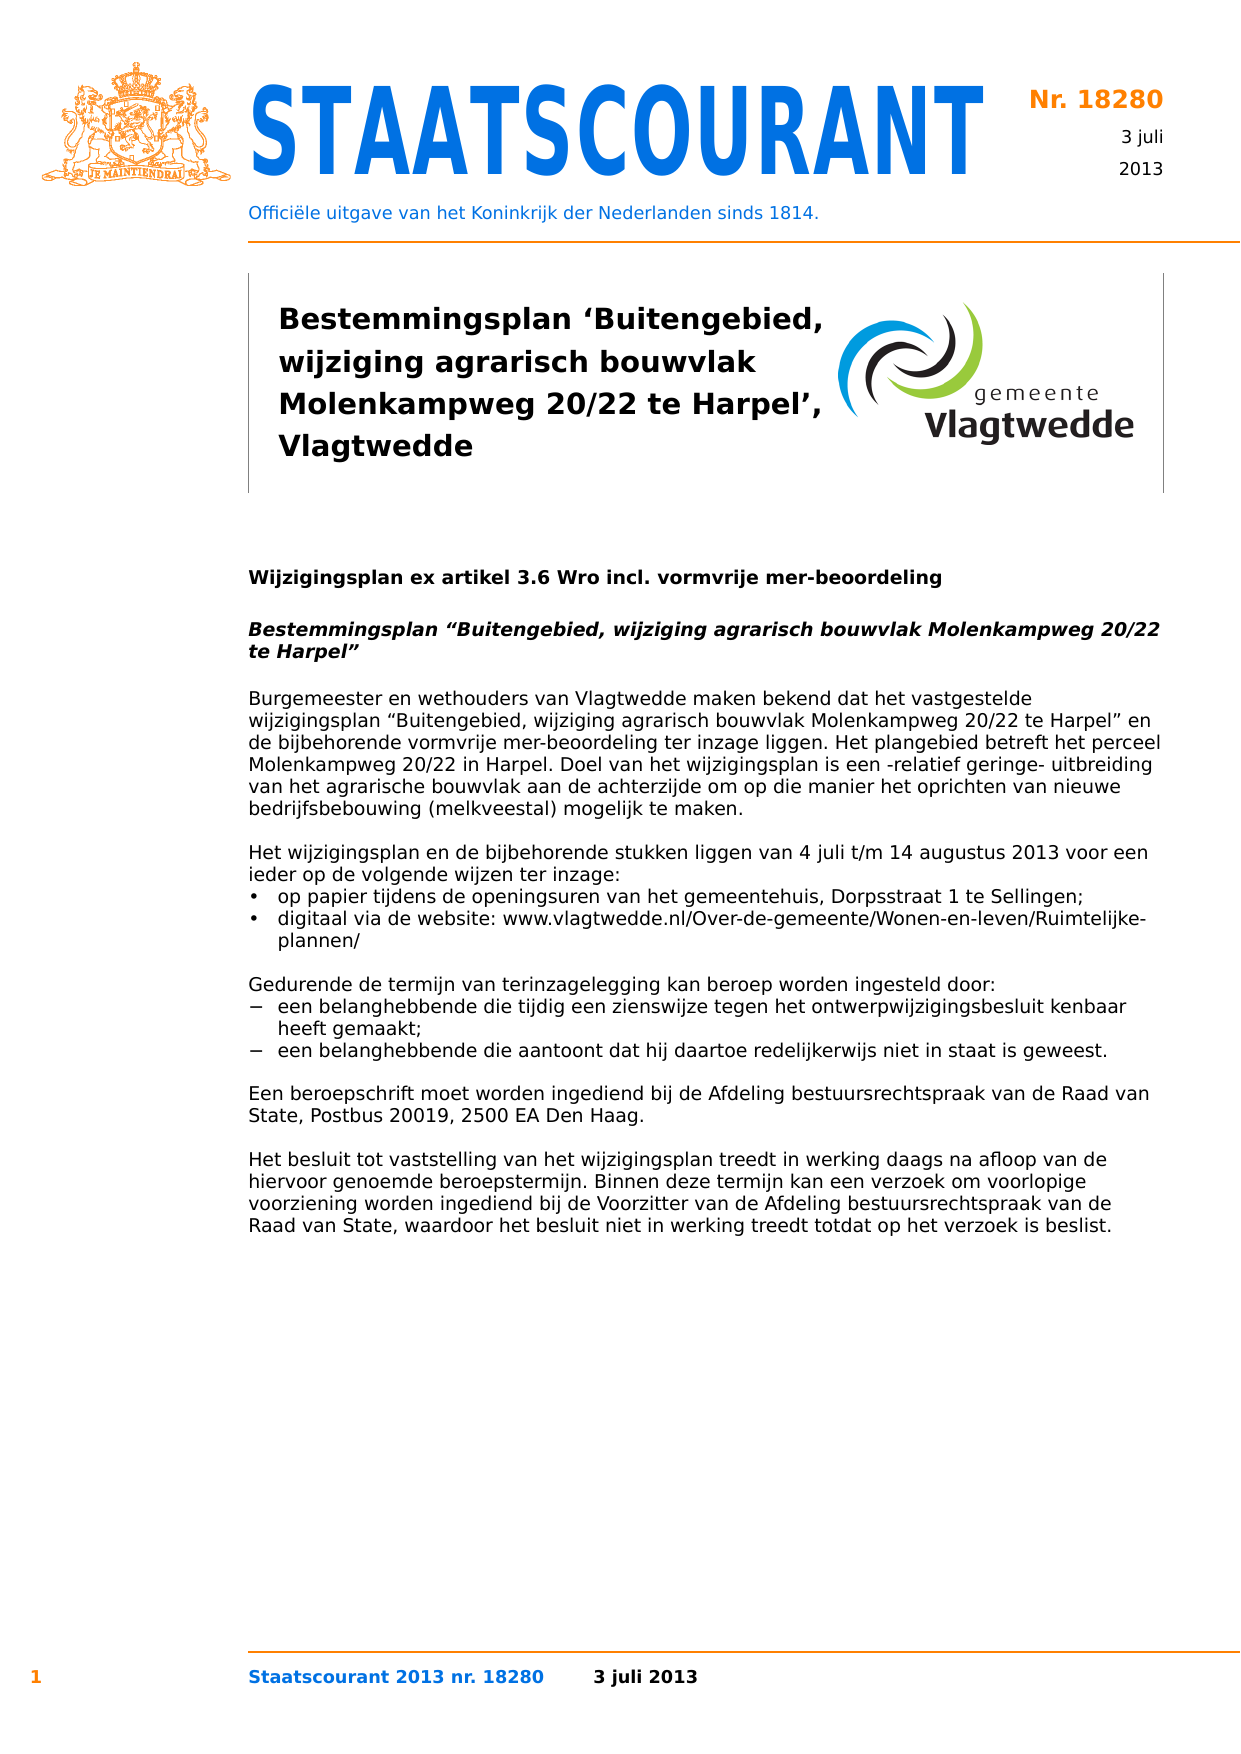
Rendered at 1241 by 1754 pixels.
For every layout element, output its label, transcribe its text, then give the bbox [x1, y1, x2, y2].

table_cell 2013 [998, 153, 1240, 203]
text Het besluit tot vaststelling van het wijzigingsplan treedt in werking daags na afloop van de hiervoor genoemde beroepstermijn. Binnen deze termijn kan een verzoek om voorlopige voorziening worden ingediend bij de Voorzitter van de Afdeling bestuursrechtspraak van de Raad van State, waardoor het besluit niet in werking treedt totdat op het verzoek is beslist. [248, 1149, 1163, 1237]
subtitle Wijzigingsplan ex artikel 3.6 Wro incl. vormvrije mer-beoordeling [248, 567, 1163, 589]
text Gedurende de termijn van terinzagelegging kan beroep worden ingesteld door: [248, 973, 1163, 996]
subtitle Bestemmingsplan “Buitengebied, wijziging agrarisch bouwvlak Molenkampweg 20/22 te Harpel” [248, 619, 1163, 663]
subtitle Bestemmingsplan ‘Buitengebied, wijziging agrarisch bouwvlak Molenkampweg 20/22 te Harpel’, Vlagtwedde [249, 273, 1163, 493]
text − een belanghebbende die tijdig een zienswijze tegen het ontwerpwijzigingsbesluit kenbaar heeft gemaakt; [248, 996, 1163, 1039]
table_header [25, 62, 248, 241]
table_header STAATSCOURANT [248, 62, 998, 203]
table_cell 3 juli [998, 121, 1240, 153]
text Burgemeester en wethouders van Vlagtwedde maken bekend dat het vastgestelde wijzigingsplan “Buitengebied, wijziging agrarisch bouwvlak Molenkampweg 20/22 te Harpel” en de bijbehorende vormvrije mer-beoordeling ter inzage liggen. Het plangebied betreft het perceel Molenkampweg 20/22 in Harpel. Doel van het wijzigingsplan is een -relatief geringe- uitbreiding van het agrarische bouwvlak aan de achterzijde om op die manier het oprichten van nieuwe bedrijfsbebouwing (melkveestal) mogelijk te maken. [248, 688, 1163, 820]
table_header Nr. 18280 [998, 62, 1240, 121]
text − een belanghebbende die aantoont dat hij daartoe redelijkerwijs niet in staat is geweest. [248, 1039, 1163, 1061]
text Een beroepschrift moet worden ingediend bij de Afdeling bestuursrechtspraak van de Raad van State, Postbus 20019, 2500 EA Den Haag. [248, 1083, 1163, 1127]
text • op papier tijdens de openingsuren van het gemeentehuis, Dorpsstraat 1 te Sellingen; [248, 886, 1163, 908]
table_cell Officiële uitgave van het Koninkrijk der Nederlanden sinds 1814. [248, 203, 1240, 241]
picture [838, 302, 1134, 445]
text • digitaal via de website: www.vlagtwedde.nl/Over-de-gemeente/Wonen-en-leven/Ruimtelijke-plannen/ [248, 908, 1163, 952]
text Het wijzigingsplan en de bijbehorende stukken liggen van 4 juli t/m 14 augustus 2013 voor een ieder op de volgende wijzen ter inzage: [248, 842, 1163, 886]
picture [41, 62, 231, 186]
